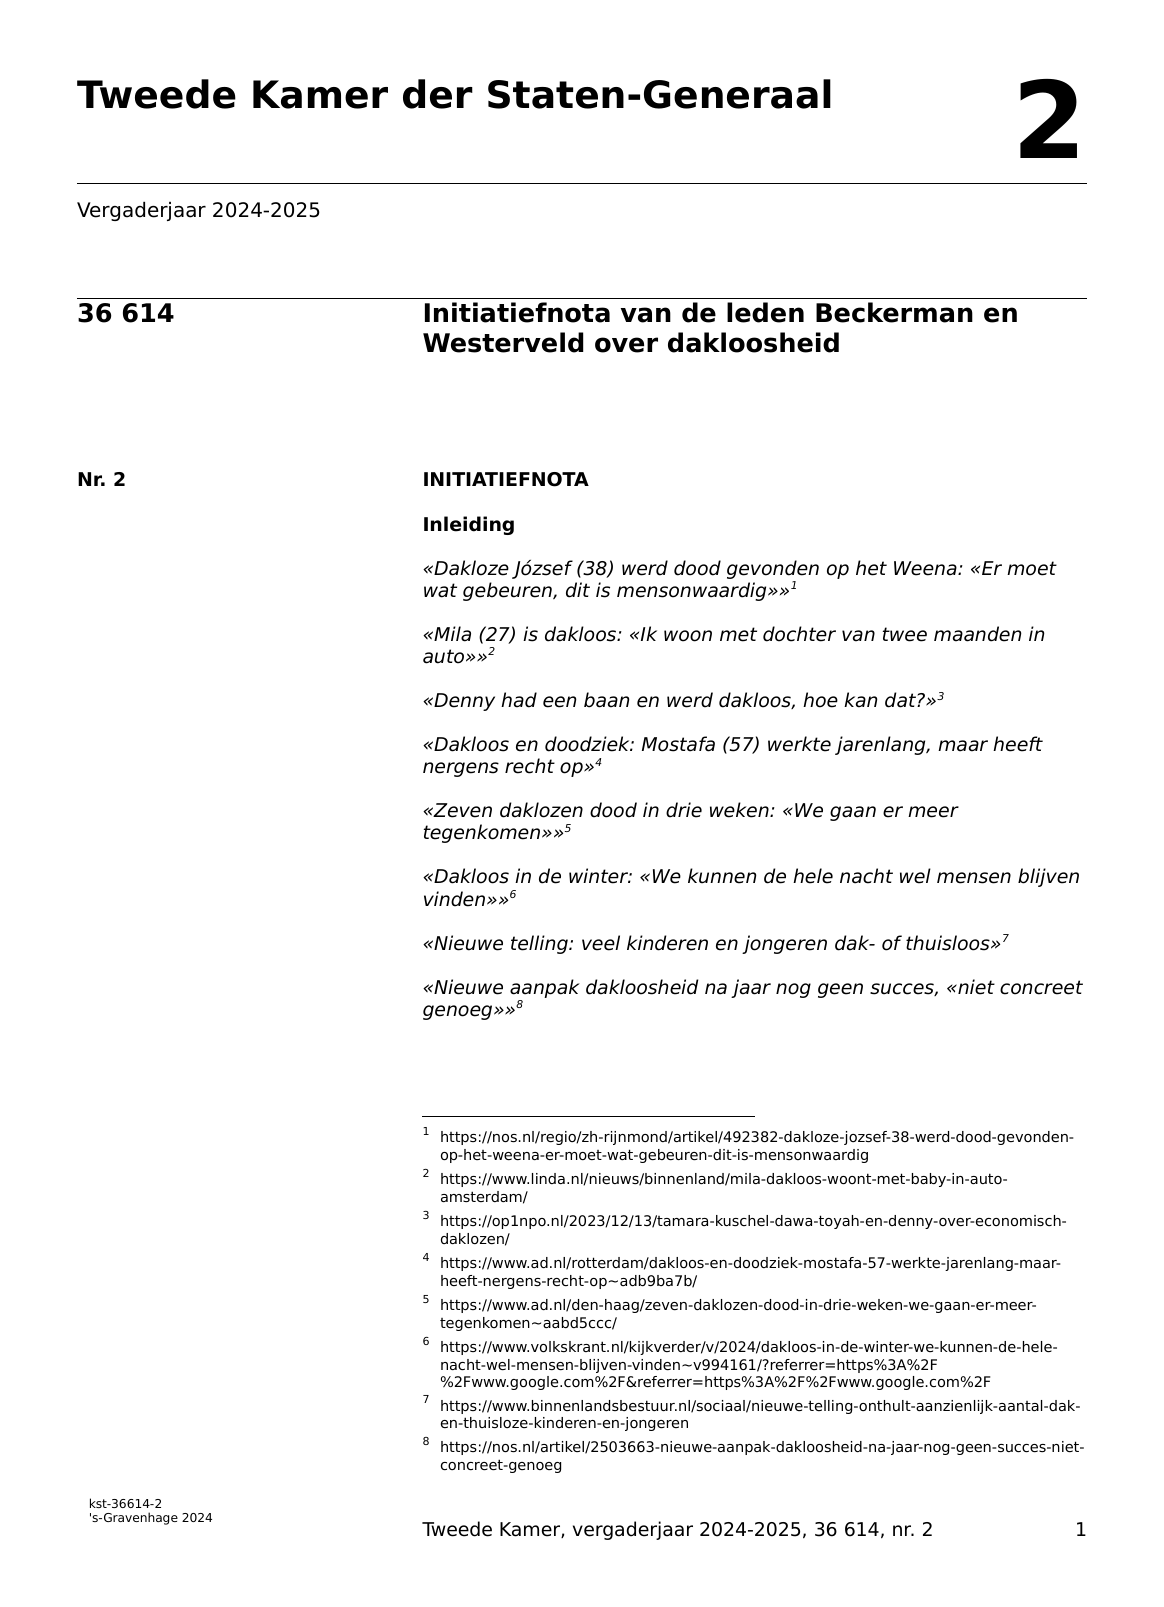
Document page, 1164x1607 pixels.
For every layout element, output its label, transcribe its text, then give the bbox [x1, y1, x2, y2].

text «Dakloos in de winter: «We kunnen de hele nacht wel mensen blijven vinden»» [422, 866, 1087, 910]
text «Nieuwe telling: veel kinderen en jongeren dak- of thuisloos» [422, 933, 1087, 954]
text https://www.volkskrant.nl/kijkverder/v/2024/dakloos-in-de-winter-we-kunnen-de-hele-nacht-wel-mensen-blijven-vinden~v994161/?referrer=https%3A%2F%2Fwww.google.com%2F&referrer=https%3A%2F%2Fwww.google.com%2F [422, 1335, 1087, 1391]
text https://op1npo.nl/2023/12/13/tamara-kuschel-dawa-toyah-en-denny-over-economisch-daklozen/ [422, 1209, 1087, 1248]
text «Mila (27) is dakloos: «Ik woon met dochter van twee maanden in auto»» [422, 624, 1087, 668]
text https://nos.nl/artikel/2503663-nieuwe-aanpak-dakloosheid-na-jaar-nog-geen-succes-niet-concreet-genoeg [422, 1435, 1087, 1474]
subtitle 36 614 Initiatiefnota van de leden Beckerman en Westerveld over dakloosheid [77, 299, 1087, 358]
text «Denny had een baan en werd dakloos, hoe kan dat?» [422, 690, 1087, 712]
text https://www.binnenlandsbestuur.nl/sociaal/nieuwe-telling-onthult-aanzienlijk-aantal-dak-en-thuisloze-kinderen-en-jongeren [422, 1393, 1087, 1432]
text https://nos.nl/regio/zh-rijnmond/artikel/492382-dakloze-jozsef-38-werd-dood-gevonden-op-het-weena-er-moet-wat-gebeuren-dit-is-mensonwaardig [422, 1125, 1087, 1164]
table_header 2 [886, 59, 1087, 183]
text «Zeven daklozen dood in drie weken: «We gaan er meer tegenkomen»» [422, 800, 1087, 844]
text https://www.linda.nl/nieuws/binnenland/mila-dakloos-woont-met-baby-in-auto-amsterdam/ [422, 1167, 1087, 1206]
table_header Tweede Kamer der Staten-Generaal [77, 59, 886, 183]
text https://www.ad.nl/rotterdam/dakloos-en-doodziek-mostafa-57-werkte-jarenlang-maar-heeft-nergens-recht-op~adb9ba7b/ [422, 1251, 1087, 1290]
table_cell Vergaderjaar 2024-2025 [77, 184, 1087, 298]
subtitle Inleiding [422, 513, 1087, 536]
subtitle Nr. 2 INITIATIEFNOTA [77, 469, 1087, 491]
text https://www.ad.nl/den-haag/zeven-daklozen-dood-in-drie-weken-we-gaan-er-meer-tegenkomen~aabd5ccc/ [422, 1293, 1087, 1332]
text «Dakloos en doodziek: Mostafa (57) werkte jarenlang, maar heeft nergens recht op» [422, 734, 1087, 778]
text kst-36614-2 [88, 1497, 323, 1511]
text «Dakloze József (38) werd dood gevonden op het Weena: «Er moet wat gebeuren, dit is mensonwaardig»» [422, 558, 1087, 602]
text «Nieuwe aanpak dakloosheid na jaar nog geen succes, «niet concreet genoeg»» [422, 977, 1087, 1021]
text 's-Gravenhage 2024 [88, 1511, 323, 1525]
